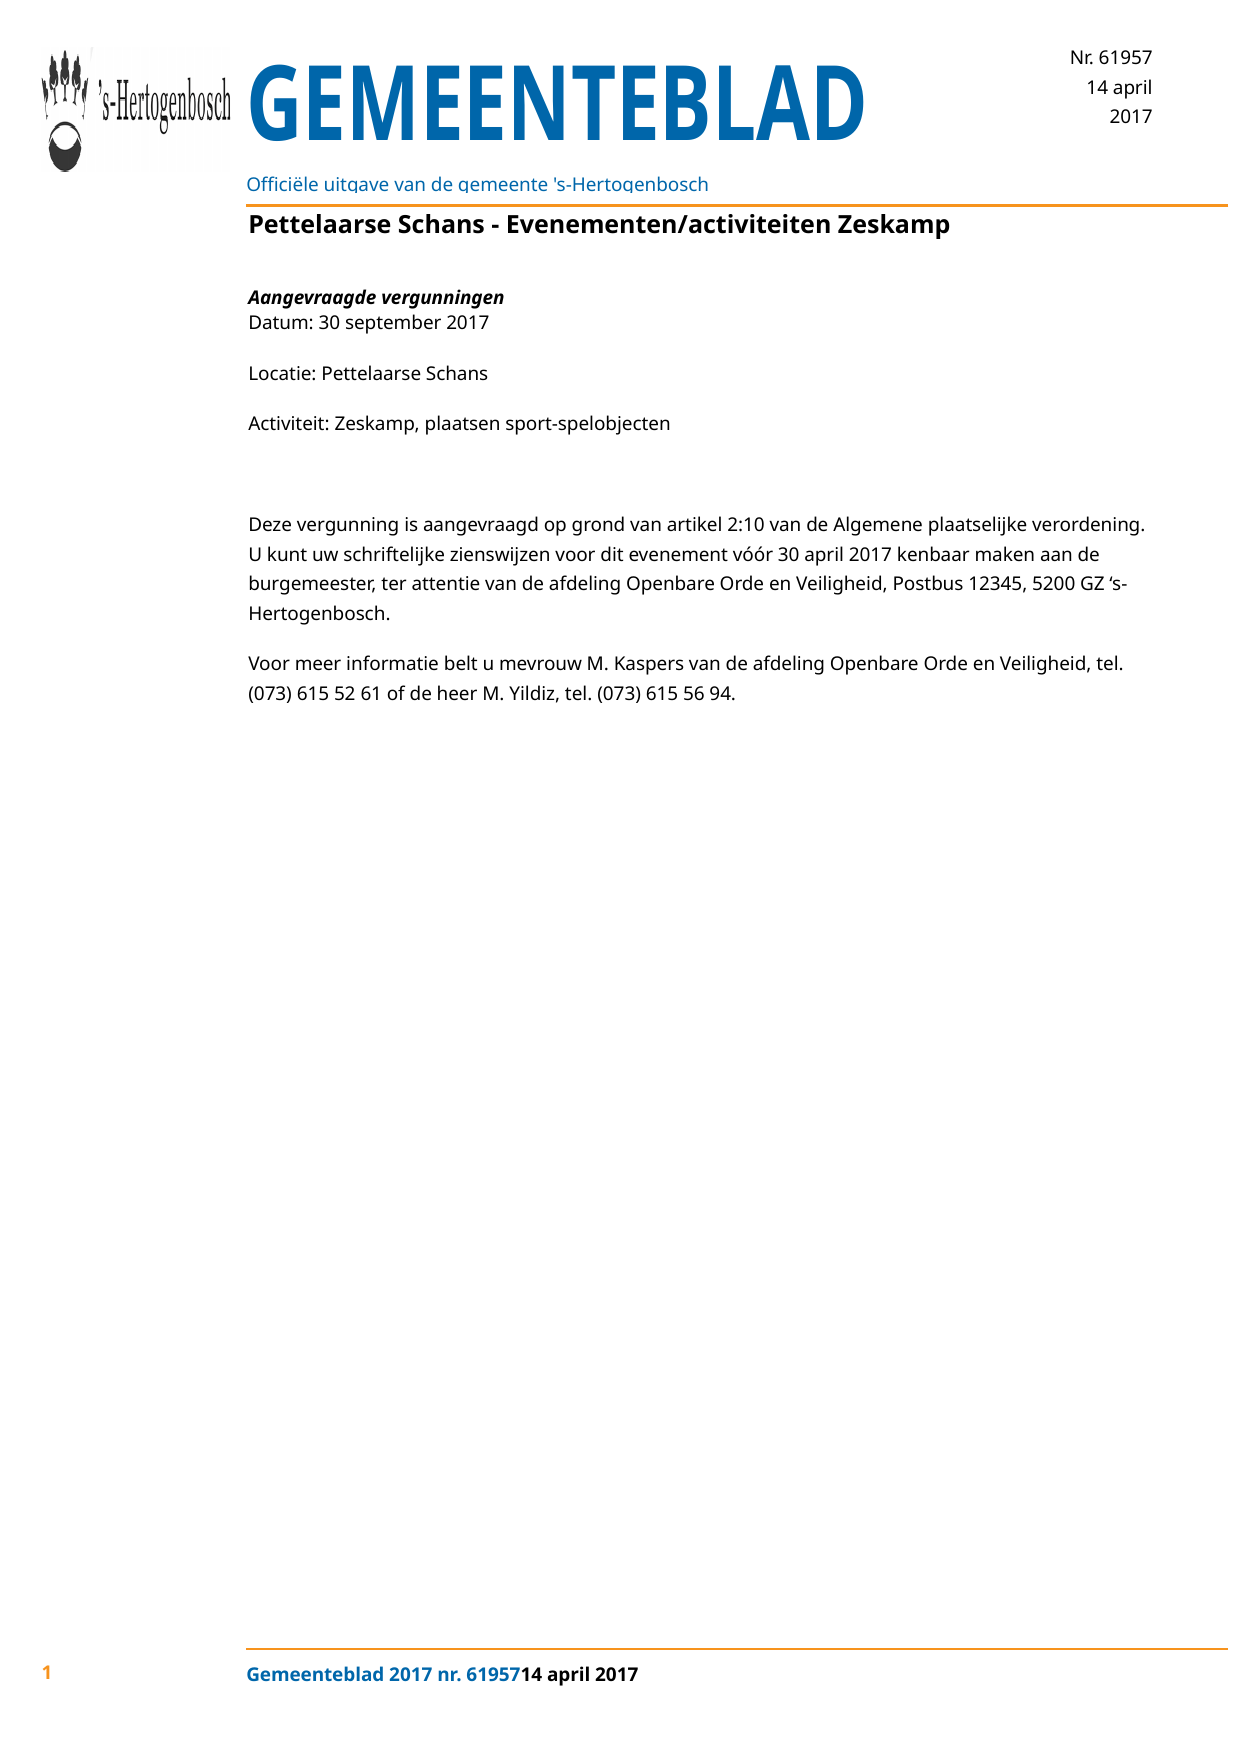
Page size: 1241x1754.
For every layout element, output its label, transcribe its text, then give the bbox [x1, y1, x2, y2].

text Pettelaarse Schans - Evenementen/activiteiten Zeskamp [248, 207, 1152, 241]
text Datum: 30 september 2017 [248, 309, 1152, 335]
picture [41, 47, 231, 172]
text Aangevraagde vergunningen [248, 284, 1152, 309]
text Locatie: Pettelaarse Schans [248, 360, 1152, 386]
text Activiteit: Zeskamp, plaatsen sport-spelobjecten [248, 410, 1152, 436]
text Voor meer informatie belt u mevrouw M. Kaspers van de afdeling Openbare Orde en Veiligheid, tel. (073) 615 52 61 of de heer M. Yildiz, tel. (073) 615 56 94. [248, 650, 1152, 706]
text Deze vergunning is aangevraagd op grond van artikel 2:10 van de Algemene plaatselijke verordening. U kunt uw schriftelijke zienswijzen voor dit evenement vóór 30 april 2017 kenbaar maken aan de burgemeester, ter attentie van de afdeling Openbare Orde en Veiligheid, Postbus 12345, 5200 GZ ‘s-Hertogenbosch. [248, 511, 1152, 626]
